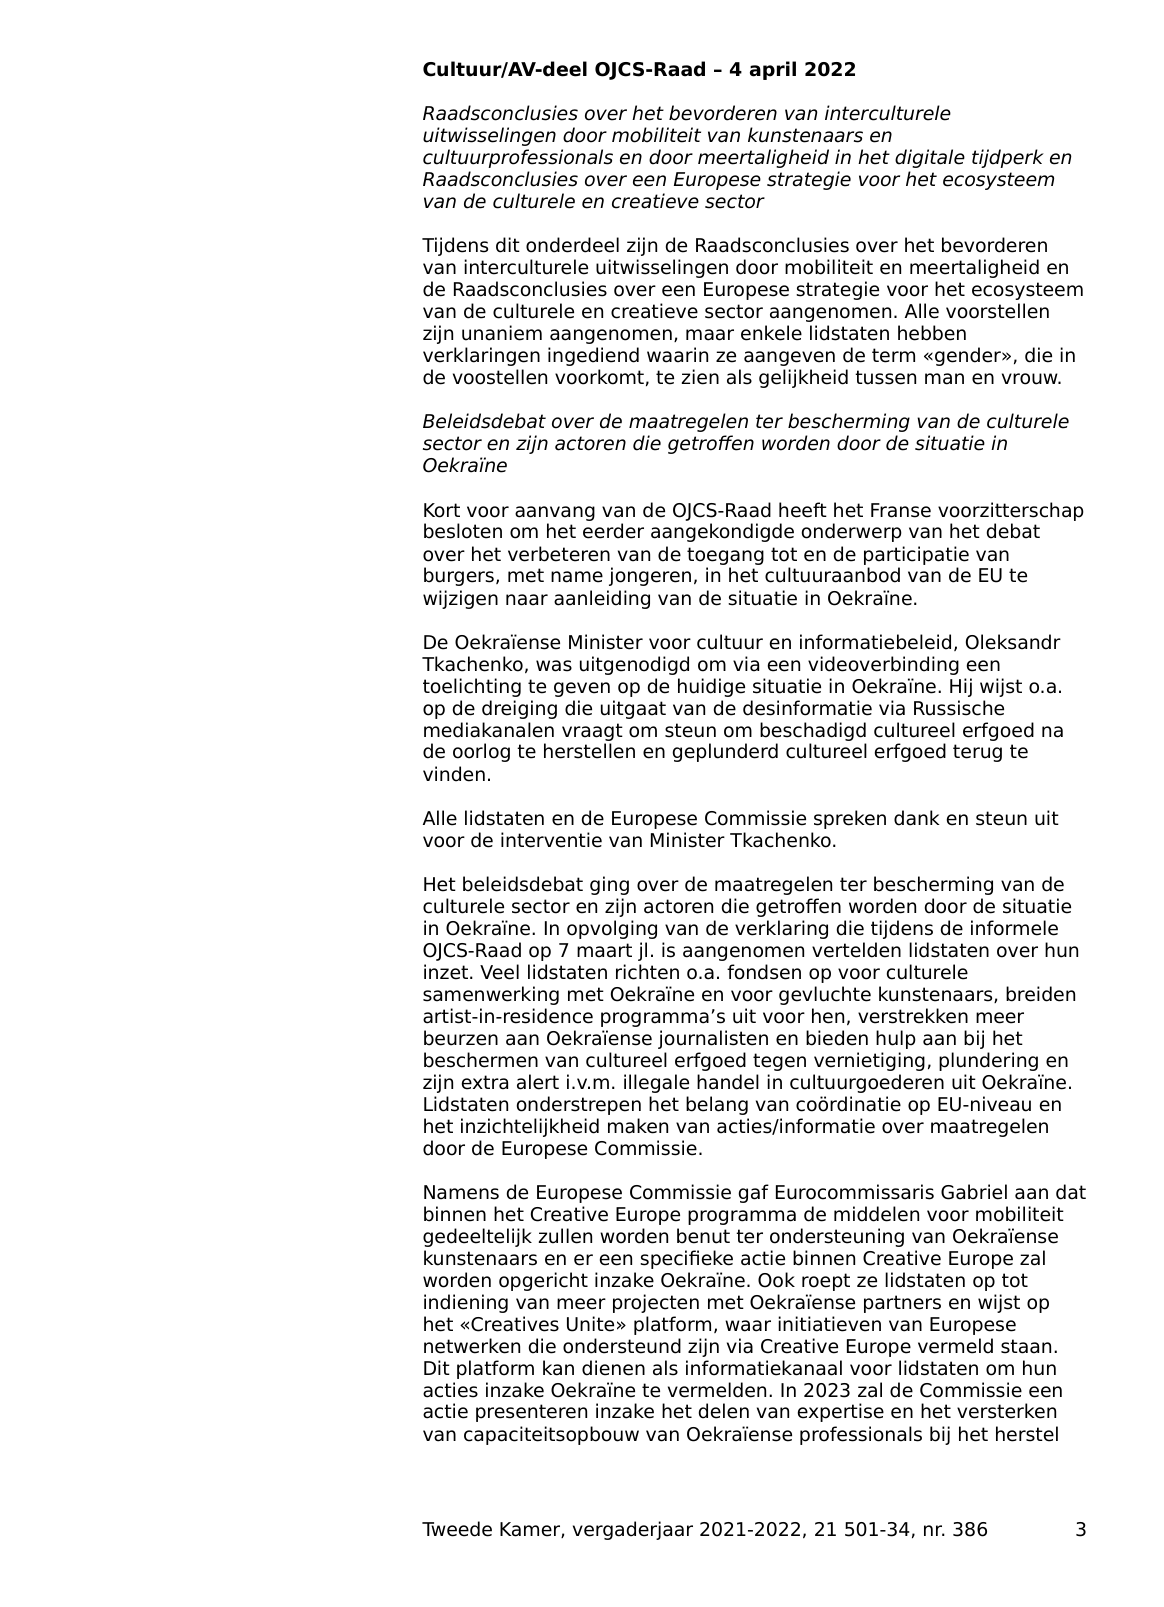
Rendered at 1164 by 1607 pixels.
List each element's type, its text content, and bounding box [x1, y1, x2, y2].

text Het beleidsdebat ging over de maatregelen ter bescherming van de culturele sector en zijn actoren die getroffen worden door de situatie in Oekraïne. In opvolging van de verklaring die tijdens de informele OJCS-Raad op 7 maart jl. is aangenomen vertelden lidstaten over hun inzet. Veel lidstaten richten o.a. fondsen op voor culturele samenwerking met Oekraïne en voor gevluchte kunstenaars, breiden artist-in-residence programma’s uit voor hen, verstrekken meer beurzen aan Oekraïense journalisten en bieden hulp aan bij het beschermen van cultureel erfgoed tegen vernietiging, plundering en zijn extra alert i.v.m. illegale handel in cultuurgoederen uit Oekraïne. Lidstaten onderstrepen het belang van coördinatie op EU-niveau en het inzichtelijkheid maken van acties/informatie over maatregelen door de Europese Commissie. [422, 874, 1087, 1159]
text De Oekraïense Minister voor cultuur en informatiebeleid, Oleksandr Tkachenko, was uitgenodigd om via een videoverbinding een toelichting te geven op de huidige situatie in Oekraïne. Hij wijst o.a. op de dreiging die uitgaat van de desinformatie via Russische mediakanalen vraagt om steun om beschadigd cultureel erfgoed na de oorlog te herstellen en geplunderd cultureel erfgoed terug te vinden. [422, 632, 1087, 785]
text Namens de Europese Commissie gaf Eurocommissaris Gabriel aan dat binnen het Creative Europe programma de middelen voor mobiliteit gedeeltelijk zullen worden benut ter ondersteuning van Oekraïense kunstenaars en er een specifieke actie binnen Creative Europe zal worden opgericht inzake Oekraïne. Ook roept ze lidstaten op tot indiening van meer projecten met Oekraïense partners en wijst op het «Creatives Unite» platform, waar initiatieven van Europese netwerken die ondersteund zijn via Creative Europe vermeld staan. Dit platform kan dienen als informatiekanaal voor lidstaten om hun acties inzake Oekraïne te vermelden. In 2023 zal de Commissie een actie presenteren inzake het delen van expertise en het versterken van capaciteitsopbouw van Oekraïense professionals bij het herstel [422, 1182, 1087, 1445]
subtitle Beleidsdebat over de maatregelen ter bescherming van de culturele sector en zijn actoren die getroffen worden door de situatie in Oekraïne [422, 411, 1087, 477]
subtitle Raadsconclusies over het bevorderen van interculturele uitwisselingen door mobiliteit van kunstenaars en cultuurprofessionals en door meertaligheid in het digitale tijdperk en Raadsconclusies over een Europese strategie voor het ecosysteem van de culturele en creatieve sector [422, 103, 1087, 213]
text Alle lidstaten en de Europese Commissie spreken dank en steun uit voor de interventie van Minister Tkachenko. [422, 808, 1087, 852]
text Tijdens dit onderdeel zijn de Raadsconclusies over het bevorderen van interculturele uitwisselingen door mobiliteit en meertaligheid en de Raadsconclusies over een Europese strategie voor het ecosysteem van de culturele en creatieve sector aangenomen. Alle voorstellen zijn unaniem aangenomen, maar enkele lidstaten hebben verklaringen ingediend waarin ze aangeven de term «gender», die in de voostellen voorkomt, te zien als gelijkheid tussen man en vrouw. [422, 235, 1087, 389]
subtitle Cultuur/AV-deel OJCS-Raad – 4 april 2022 [422, 59, 1087, 81]
text Kort voor aanvang van de OJCS-Raad heeft het Franse voorzitterschap besloten om het eerder aangekondigde onderwerp van het debat over het verbeteren van de toegang tot en de participatie van burgers, met name jongeren, in het cultuuraanbod van de EU te wijzigen naar aanleiding van de situatie in Oekraïne. [422, 499, 1087, 609]
